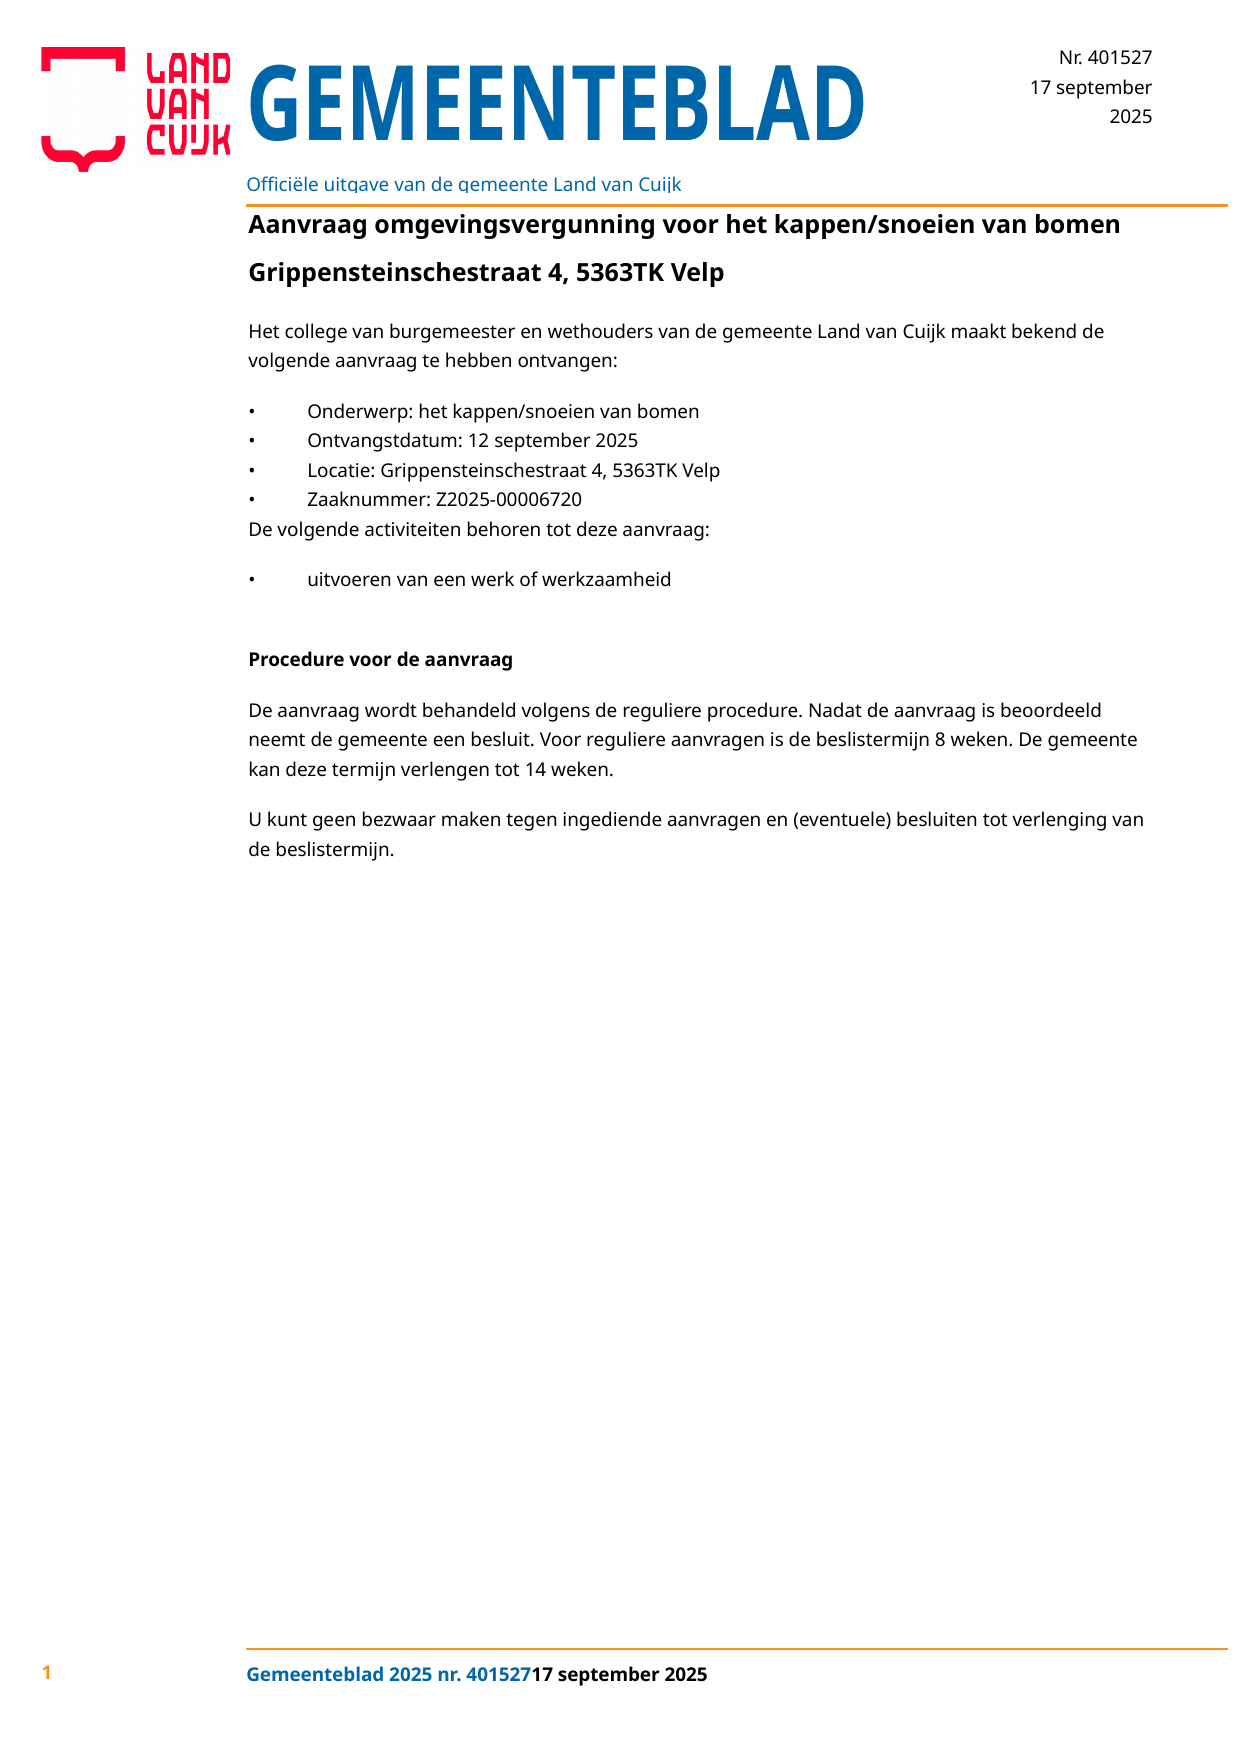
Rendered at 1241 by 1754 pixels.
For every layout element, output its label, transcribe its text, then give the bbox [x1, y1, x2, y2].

text Het college van burgemeester en wethouders van de gemeente Land van Cuijk maakt bekend de volgende aanvraag te hebben ontvangen: [248, 318, 1152, 373]
list Locatie: Grippensteinschestraat 4, 5363TK Velp [248, 457, 1152, 483]
list Onderwerp: het kappen/snoeien van bomen [248, 398, 1152, 424]
picture [41, 47, 231, 172]
list Ontvangstdatum: 12 september 2025 [248, 427, 1152, 453]
text Aanvraag omgevingsvergunning voor het kappen/snoeien van bomen Grippensteinschestraat 4, 5363TK Velp [248, 207, 1152, 288]
list uitvoeren van een werk of werkzaamheid [248, 567, 1152, 592]
text De volgende activiteiten behoren tot deze aanvraag: [248, 516, 1152, 542]
text U kunt geen bezwaar maken tegen ingediende aanvragen en (eventuele) besluiten tot verlenging van de beslistermijn. [248, 807, 1152, 862]
text De aanvraag wordt behandeld volgens de reguliere procedure. Nadat de aanvraag is beoordeeld neemt de gemeente een besluit. Voor reguliere aanvragen is de beslistermijn 8 weken. De gemeente kan deze termijn verlengen tot 14 weken. [248, 697, 1152, 782]
text Procedure voor de aanvraag [248, 647, 1152, 672]
list Zaaknummer: Z2025-00006720 [248, 487, 1152, 512]
